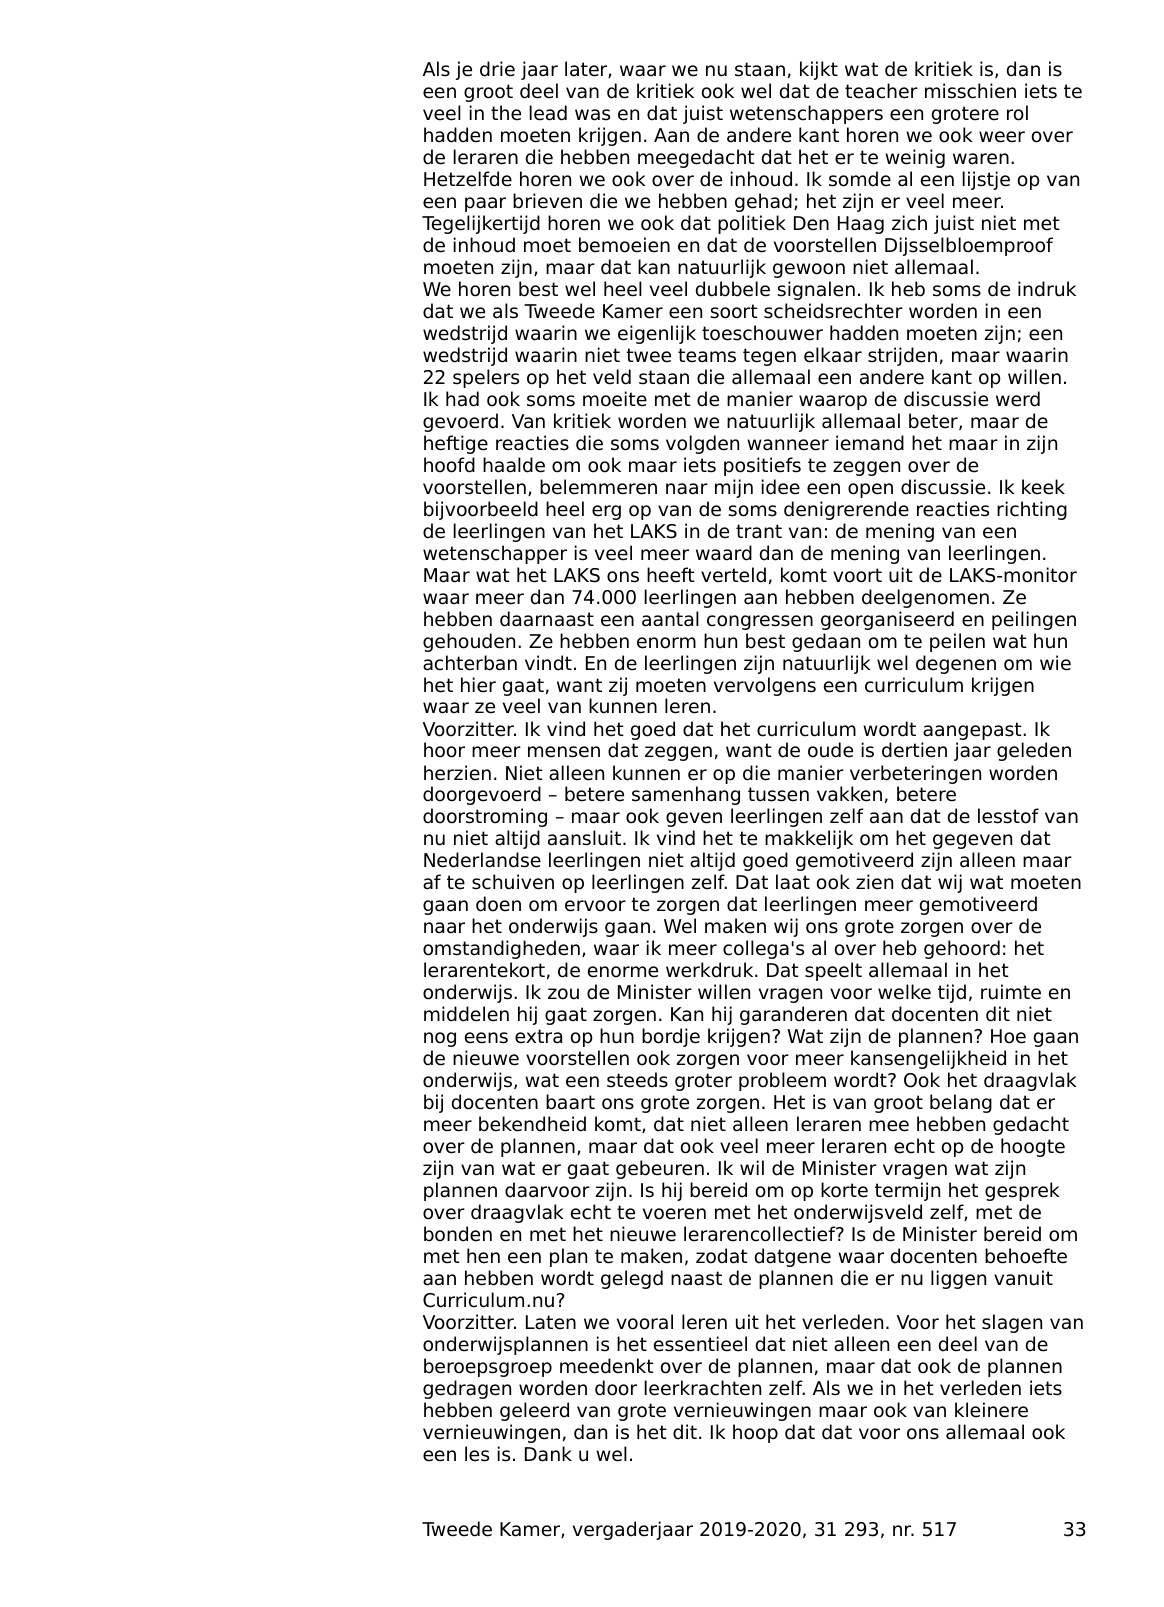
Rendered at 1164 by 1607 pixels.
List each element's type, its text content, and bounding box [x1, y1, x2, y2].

text Ik had ook soms moeite met de manier waarop de discussie werd gevoerd. Van kritiek worden we natuurlijk allemaal beter, maar de heftige reacties die soms volgden wanneer iemand het maar in zijn hoofd haalde om ook maar iets positiefs te zeggen over de voorstellen, belemmeren naar mijn idee een open discussie. Ik keek bijvoorbeeld heel erg op van de soms denigrerende reacties richting de leerlingen van het LAKS in de trant van: de mening van een wetenschapper is veel meer waard dan de mening van leerlingen. Maar wat het LAKS ons heeft verteld, komt voort uit de LAKS-monitor waar meer dan 74.000 leerlingen aan hebben deelgenomen. Ze hebben daarnaast een aantal congressen georganiseerd en peilingen gehouden. Ze hebben enorm hun best gedaan om te peilen wat hun achterban vindt. En de leerlingen zijn natuurlijk wel degenen om wie het hier gaat, want zij moeten vervolgens een curriculum krijgen waar ze veel van kunnen leren. [422, 389, 1087, 718]
text Voorzitter. Ik vind het goed dat het curriculum wordt aangepast. Ik hoor meer mensen dat zeggen, want de oude is dertien jaar geleden herzien. Niet alleen kunnen er op die manier verbeteringen worden doorgevoerd – betere samenhang tussen vakken, betere doorstroming – maar ook geven leerlingen zelf aan dat de lesstof van nu niet altijd aansluit. Ik vind het te makkelijk om het gegeven dat Nederlandse leerlingen niet altijd goed gemotiveerd zijn alleen maar af te schuiven op leerlingen zelf. Dat laat ook zien dat wij wat moeten gaan doen om ervoor te zorgen dat leerlingen meer gemotiveerd naar het onderwijs gaan. Wel maken wij ons grote zorgen over de omstandigheden, waar ik meer collega's al over heb gehoord: het lerarentekort, de enorme werkdruk. Dat speelt allemaal in het onderwijs. Ik zou de Minister willen vragen voor welke tijd, ruimte en middelen hij gaat zorgen. Kan hij garanderen dat docenten dit niet nog eens extra op hun bordje krijgen? Wat zijn de plannen? Hoe gaan de nieuwe voorstellen ook zorgen voor meer kansengelijkheid in het onderwijs, wat een steeds groter probleem wordt? Ook het draagvlak bij docenten baart ons grote zorgen. Het is van groot belang dat er meer bekendheid komt, dat niet alleen leraren mee hebben gedacht over de plannen, maar dat ook veel meer leraren echt op de hoogte zijn van wat er gaat gebeuren. Ik wil de Minister vragen wat zijn plannen daarvoor zijn. Is hij bereid om op korte termijn het gesprek over draagvlak echt te voeren met het onderwijsveld zelf, met de bonden en met het nieuwe lerarencollectief? Is de Minister bereid om met hen een plan te maken, zodat datgene waar docenten behoefte aan hebben wordt gelegd naast de plannen die er nu liggen vanuit Curriculum.nu? [422, 718, 1087, 1312]
text Voorzitter. Laten we vooral leren uit het verleden. Voor het slagen van onderwijsplannen is het essentieel dat niet alleen een deel van de beroepsgroep meedenkt over de plannen, maar dat ook de plannen gedragen worden door leerkrachten zelf. Als we in het verleden iets hebben geleerd van grote vernieuwingen maar ook van kleinere vernieuwingen, dan is het dit. Ik hoop dat dat voor ons allemaal ook een les is. Dank u wel. [422, 1312, 1087, 1466]
text We horen best wel heel veel dubbele signalen. Ik heb soms de indruk dat we als Tweede Kamer een soort scheidsrechter worden in een wedstrijd waarin we eigenlijk toeschouwer hadden moeten zijn; een wedstrijd waarin niet twee teams tegen elkaar strijden, maar waarin 22 spelers op het veld staan die allemaal een andere kant op willen. [422, 279, 1087, 389]
text Als je drie jaar later, waar we nu staan, kijkt wat de kritiek is, dan is een groot deel van de kritiek ook wel dat de teacher misschien iets te veel in the lead was en dat juist wetenschappers een grotere rol hadden moeten krijgen. Aan de andere kant horen we ook weer over de leraren die hebben meegedacht dat het er te weinig waren. Hetzelfde horen we ook over de inhoud. Ik somde al een lijstje op van een paar brieven die we hebben gehad; het zijn er veel meer. Tegelijkertijd horen we ook dat politiek Den Haag zich juist niet met de inhoud moet bemoeien en dat de voorstellen Dijsselbloemproof moeten zijn, maar dat kan natuurlijk gewoon niet allemaal. [422, 59, 1087, 279]
